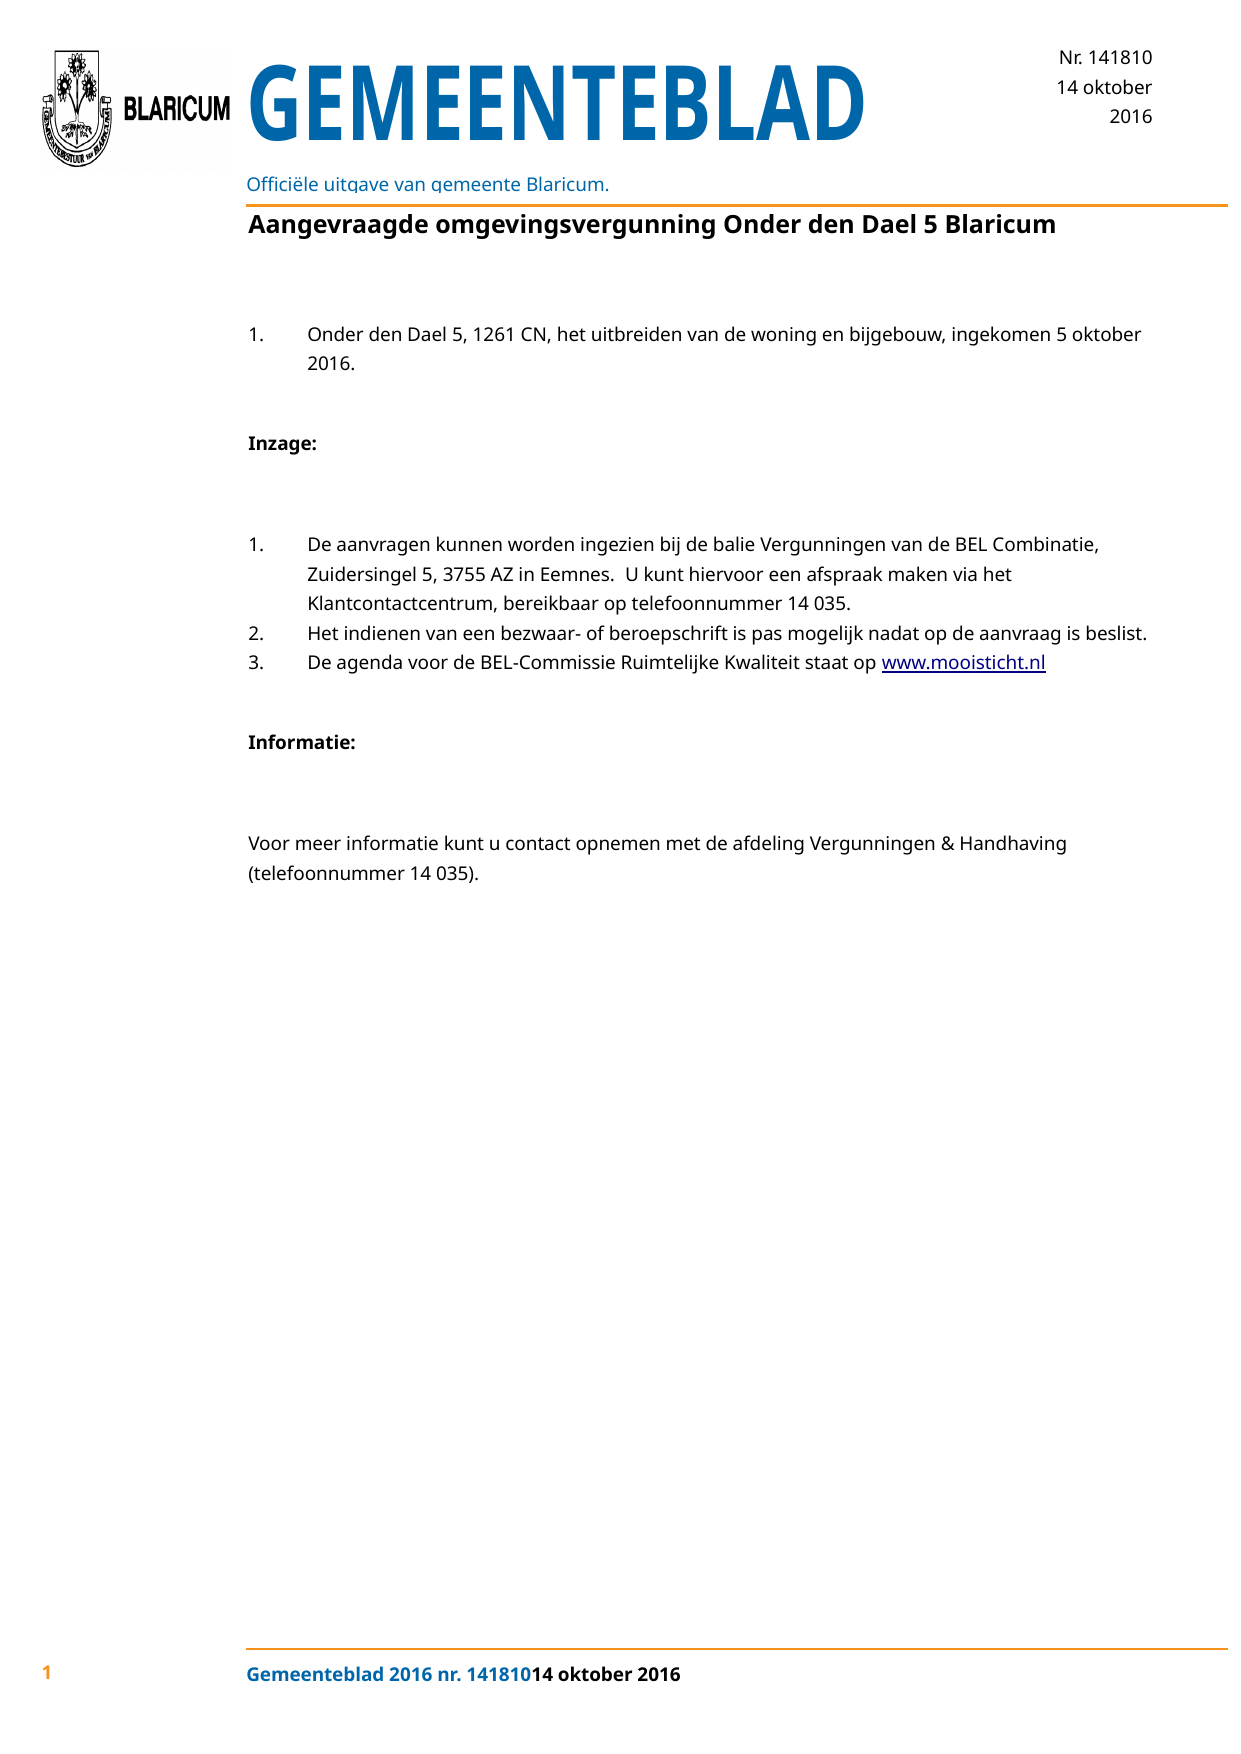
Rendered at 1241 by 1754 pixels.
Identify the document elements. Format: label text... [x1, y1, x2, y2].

text Inzage: [248, 430, 1152, 456]
list Onder den Dael 5, 1261 CN, het uitbreiden van de woning en bijgebouw, ingekomen 5 oktober 2016. [248, 321, 1152, 376]
list Het indienen van een bezwaar- of beroepschrift is pas mogelijk nadat op de aanvraag is beslist. [248, 620, 1152, 646]
picture [41, 47, 231, 172]
text Informatie: [248, 729, 1152, 755]
list De aanvragen kunnen worden ingezien bij de balie Vergunningen van de BEL Combinatie, Zuidersingel 5, 3755 AZ in Eemnes. U kunt hiervoor een afspraak maken via het Klantcontactcentrum, bereikbaar op telefoonnummer 14 035. [248, 531, 1152, 616]
text Aangevraagde omgevingsvergunning Onder den Dael 5 Blaricum [248, 207, 1152, 241]
list De agenda voor de BEL-Commissie Ruimtelijke Kwaliteit staat op www.mooisticht.nl [248, 649, 1152, 675]
text Voor meer informatie kunt u contact opnemen met de afdeling Vergunningen & Handhaving (telefoonnummer 14 035). [248, 830, 1152, 886]
